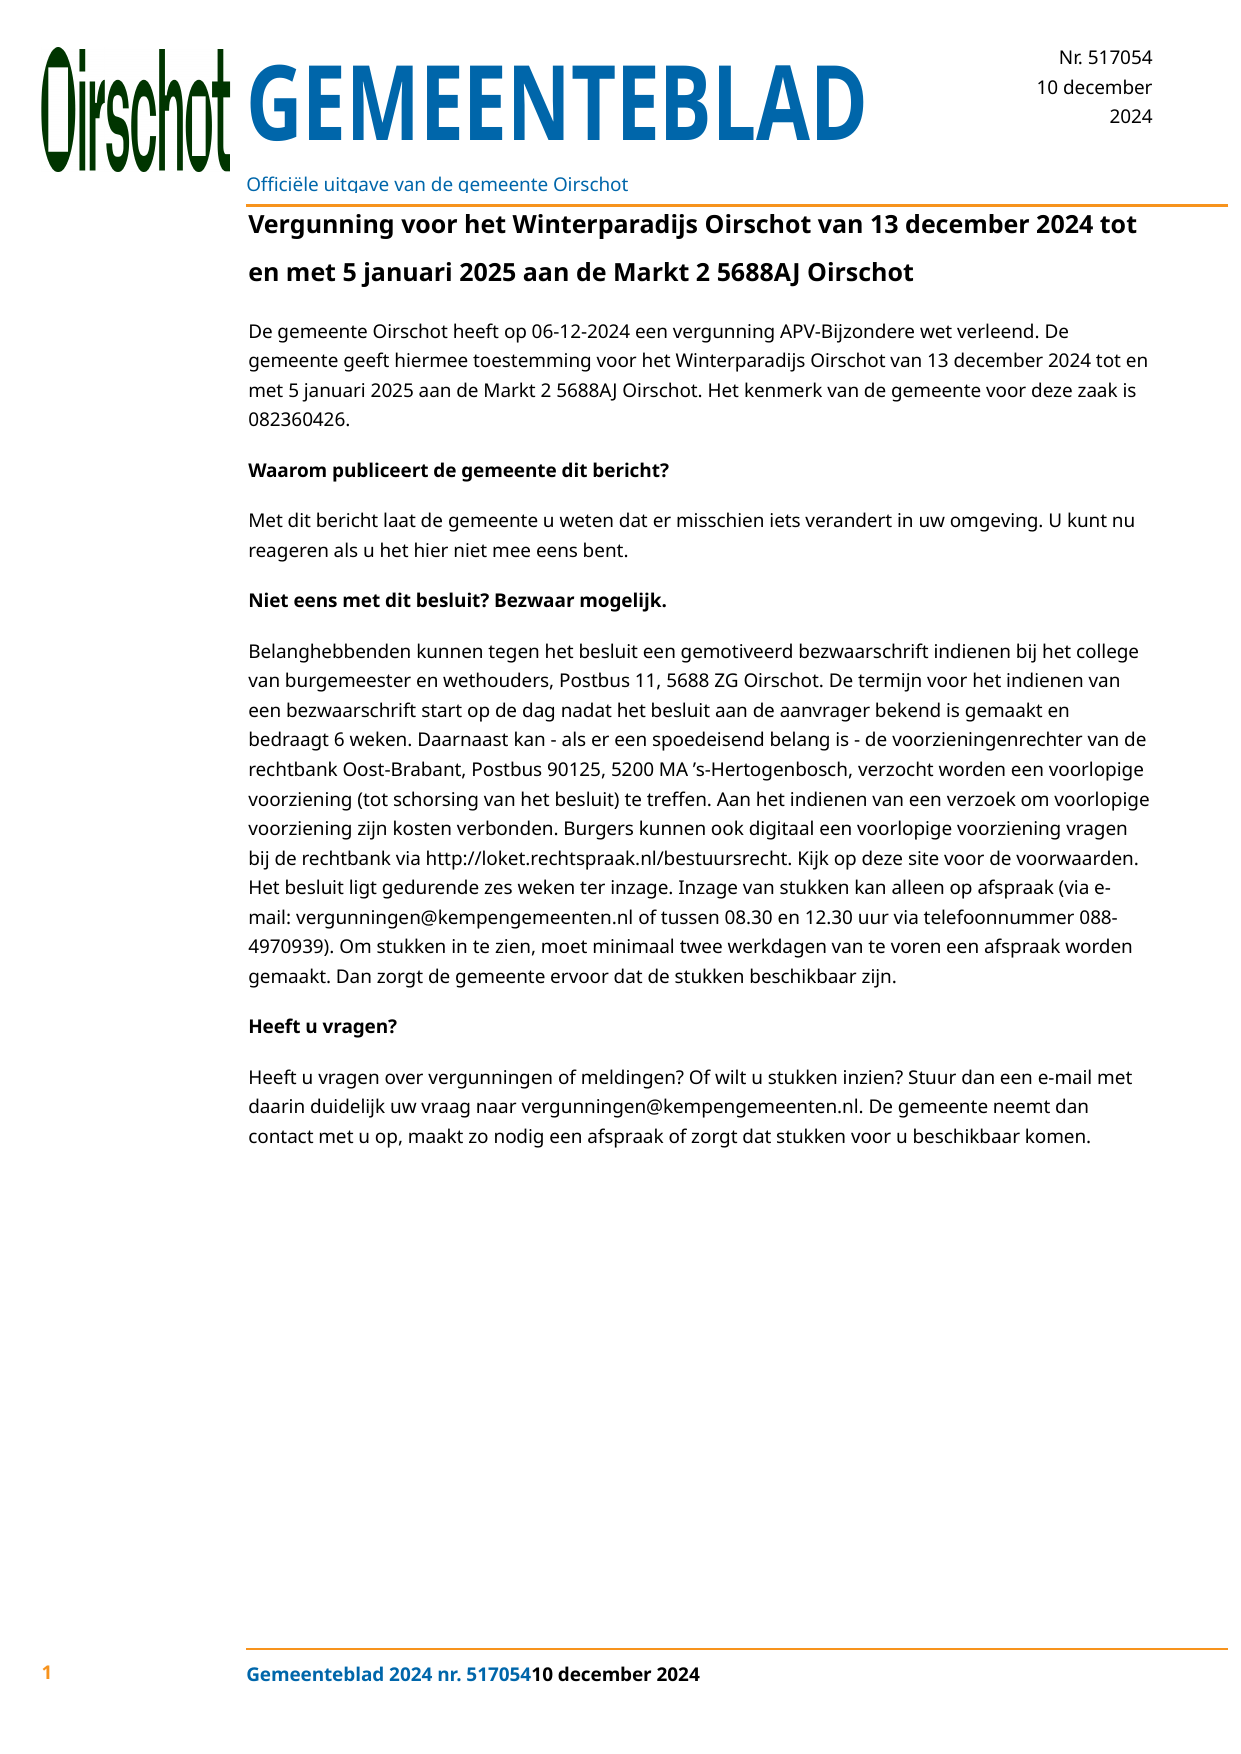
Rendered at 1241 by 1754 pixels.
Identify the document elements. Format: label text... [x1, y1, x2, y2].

text Met dit bericht laat de gemeente u weten dat er misschien iets verandert in uw omgeving. U kunt nu reageren als u het hier niet mee eens bent. [248, 507, 1152, 563]
text Vergunning voor het Winterparadijs Oirschot van 13 december 2024 tot en met 5 januari 2025 aan de Markt 2 5688AJ Oirschot [248, 207, 1152, 288]
text Waarom publiceert de gemeente dit bericht? [248, 457, 1152, 483]
picture [41, 47, 231, 172]
text Niet eens met dit besluit? Bezwaar mogelijk. [248, 587, 1152, 613]
text De gemeente Oirschot heeft op 06-12-2024 een vergunning APV-Bijzondere wet verleend. De gemeente geeft hiermee toestemming voor het Winterparadijs Oirschot van 13 december 2024 tot en met 5 januari 2025 aan de Markt 2 5688AJ Oirschot. Het kenmerk van de gemeente voor deze zaak is 082360426. [248, 318, 1152, 432]
text Belanghebbenden kunnen tegen het besluit een gemotiveerd bezwaarschrift indienen bij het college van burgemeester en wethouders, Postbus 11, 5688 ZG Oirschot. De termijn voor het indienen van een bezwaarschrift start op de dag nadat het besluit aan de aanvrager bekend is gemaakt en bedraagt 6 weken. Daarnaast kan - als er een spoedeisend belang is - de voorzieningenrechter van de rechtbank Oost-Brabant, Postbus 90125, 5200 MA ’s-Hertogenbosch, verzocht worden een voorlopige voorziening (tot schorsing van het besluit) te treffen. Aan het indienen van een verzoek om voorlopige voorziening zijn kosten verbonden. Burgers kunnen ook digitaal een voorlopige voorziening vragen bij de rechtbank via http://loket.rechtspraak.nl/bestuursrecht. Kijk op deze site voor de voorwaarden. Het besluit ligt gedurende zes weken ter inzage. Inzage van stukken kan alleen op afspraak (via e-mail: vergunningen@kempengemeenten.nl of tussen 08.30 en 12.30 uur via telefoonnummer 088-4970939). Om stukken in te zien, moet minimaal twee werkdagen van te voren een afspraak worden gemaakt. Dan zorgt de gemeente ervoor dat de stukken beschikbaar zijn. [248, 638, 1152, 989]
text Heeft u vragen over vergunningen of meldingen? Of wilt u stukken inzien? Stuur dan een e-mail met daarin duidelijk uw vraag naar vergunningen@kempengemeenten.nl. De gemeente neemt dan contact met u op, maakt zo nodig een afspraak of zorgt dat stukken voor u beschikbaar komen. [248, 1064, 1152, 1149]
text Heeft u vragen? [248, 1014, 1152, 1039]
